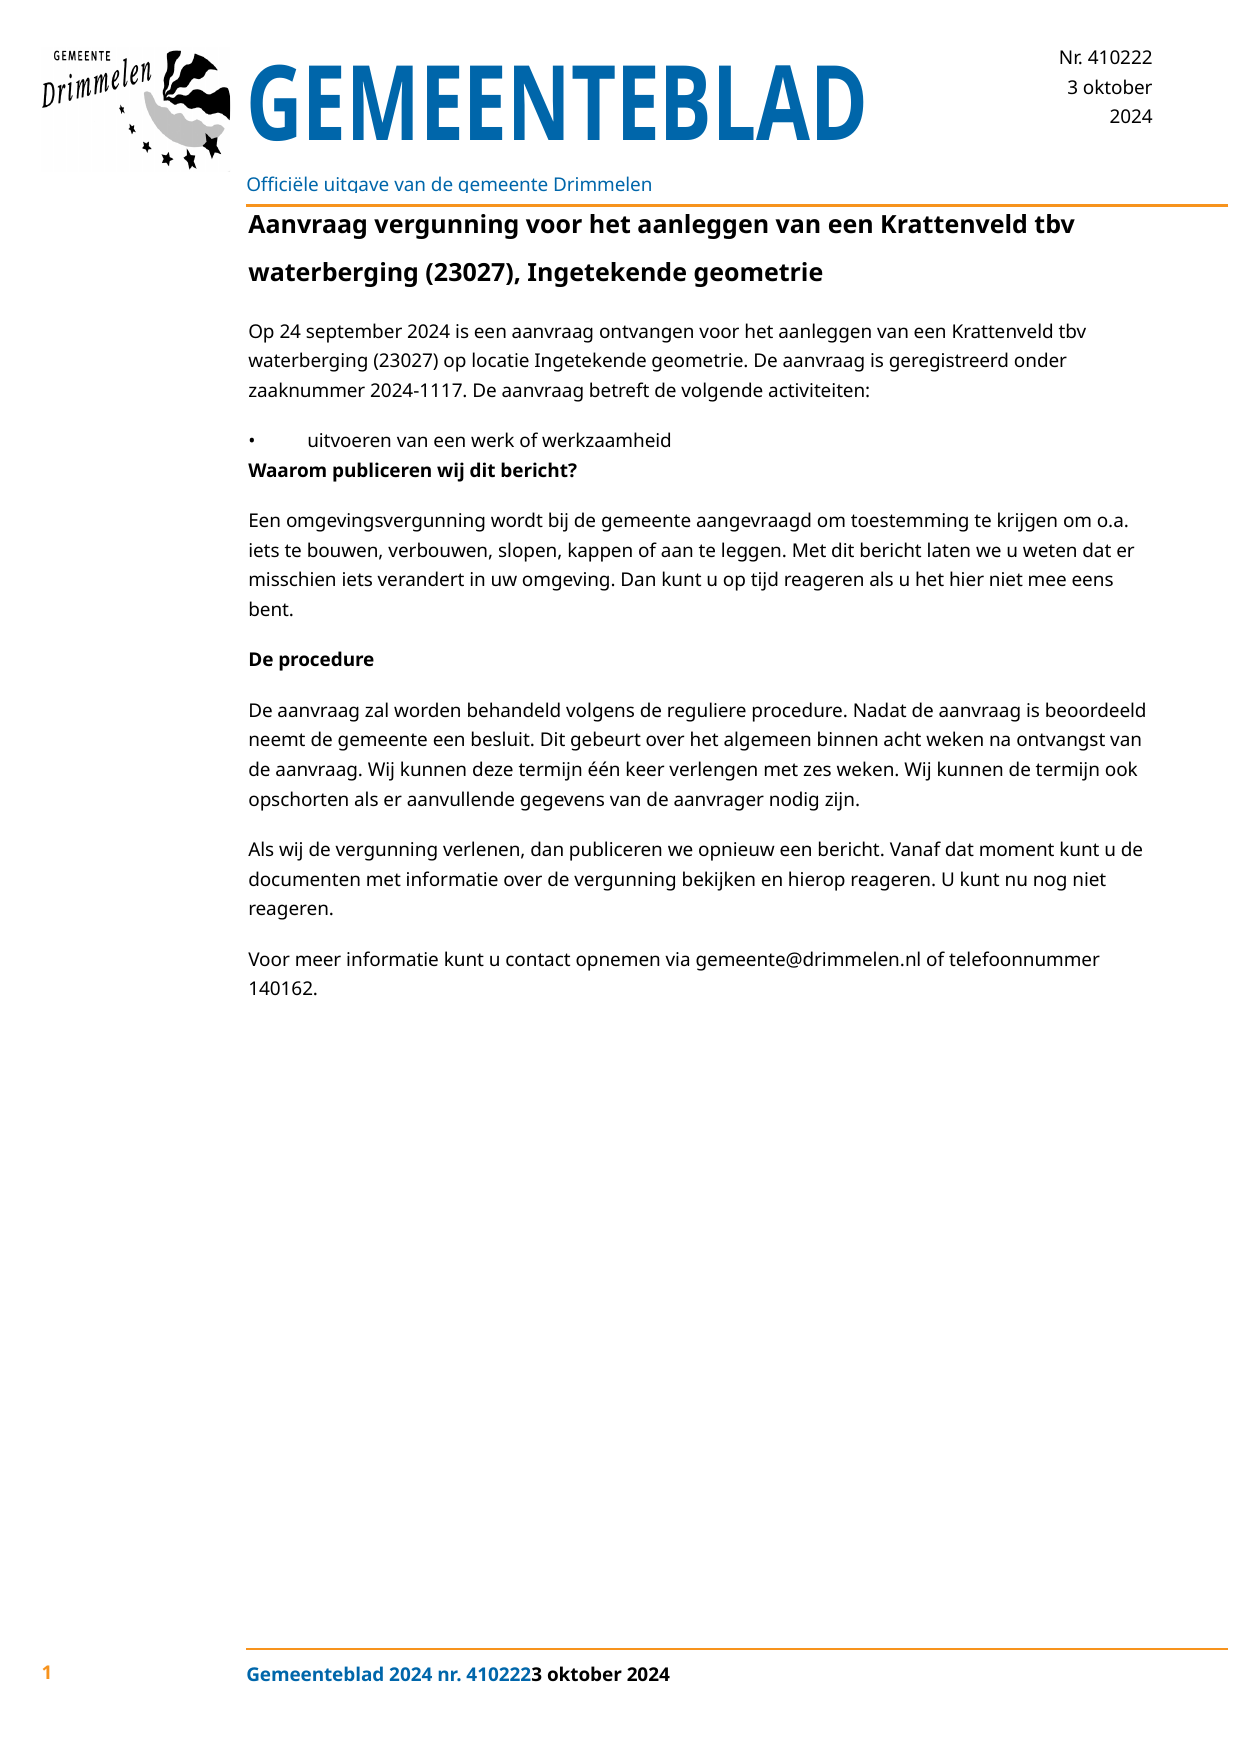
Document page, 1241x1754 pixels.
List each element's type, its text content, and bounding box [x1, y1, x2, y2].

text Een omgevingsvergunning wordt bij de gemeente aangevraagd om toestemming te krijgen om o.a. iets te bouwen, verbouwen, slopen, kappen of aan te leggen. Met dit bericht laten we u weten dat er misschien iets verandert in uw omgeving. Dan kunt u op tijd reageren als u het hier niet mee eens bent. [248, 507, 1152, 622]
text Op 24 september 2024 is een aanvraag ontvangen voor het aanleggen van een Krattenveld tbv waterberging (23027) op locatie Ingetekende geometrie. De aanvraag is geregistreerd onder zaaknummer 2024-1117. De aanvraag betreft de volgende activiteiten: [248, 318, 1152, 403]
text Voor meer informatie kunt u contact opnemen via gemeente@drimmelen.nl of telefoonnummer 140162. [248, 946, 1152, 1001]
text Aanvraag vergunning voor het aanleggen van een Krattenveld tbv waterberging (23027), Ingetekende geometrie [248, 207, 1152, 288]
text De procedure [248, 647, 1152, 672]
text Als wij de vergunning verlenen, dan publiceren we opnieuw een bericht. Vanaf dat moment kunt u de documenten met informatie over de vergunning bekijken en hierop reageren. U kunt nu nog niet reageren. [248, 836, 1152, 921]
picture [41, 47, 231, 172]
text De aanvraag zal worden behandeld volgens de reguliere procedure. Nadat de aanvraag is beoordeeld neemt de gemeente een besluit. Dit gebeurt over het algemeen binnen acht weken na ontvangst van de aanvraag. Wij kunnen deze termijn één keer verlengen met zes weken. Wij kunnen de termijn ook opschorten als er aanvullende gegevens van de aanvrager nodig zijn. [248, 697, 1152, 812]
list uitvoeren van een werk of werkzaamheid [248, 427, 1152, 453]
text Waarom publiceren wij dit bericht? [248, 457, 1152, 483]
